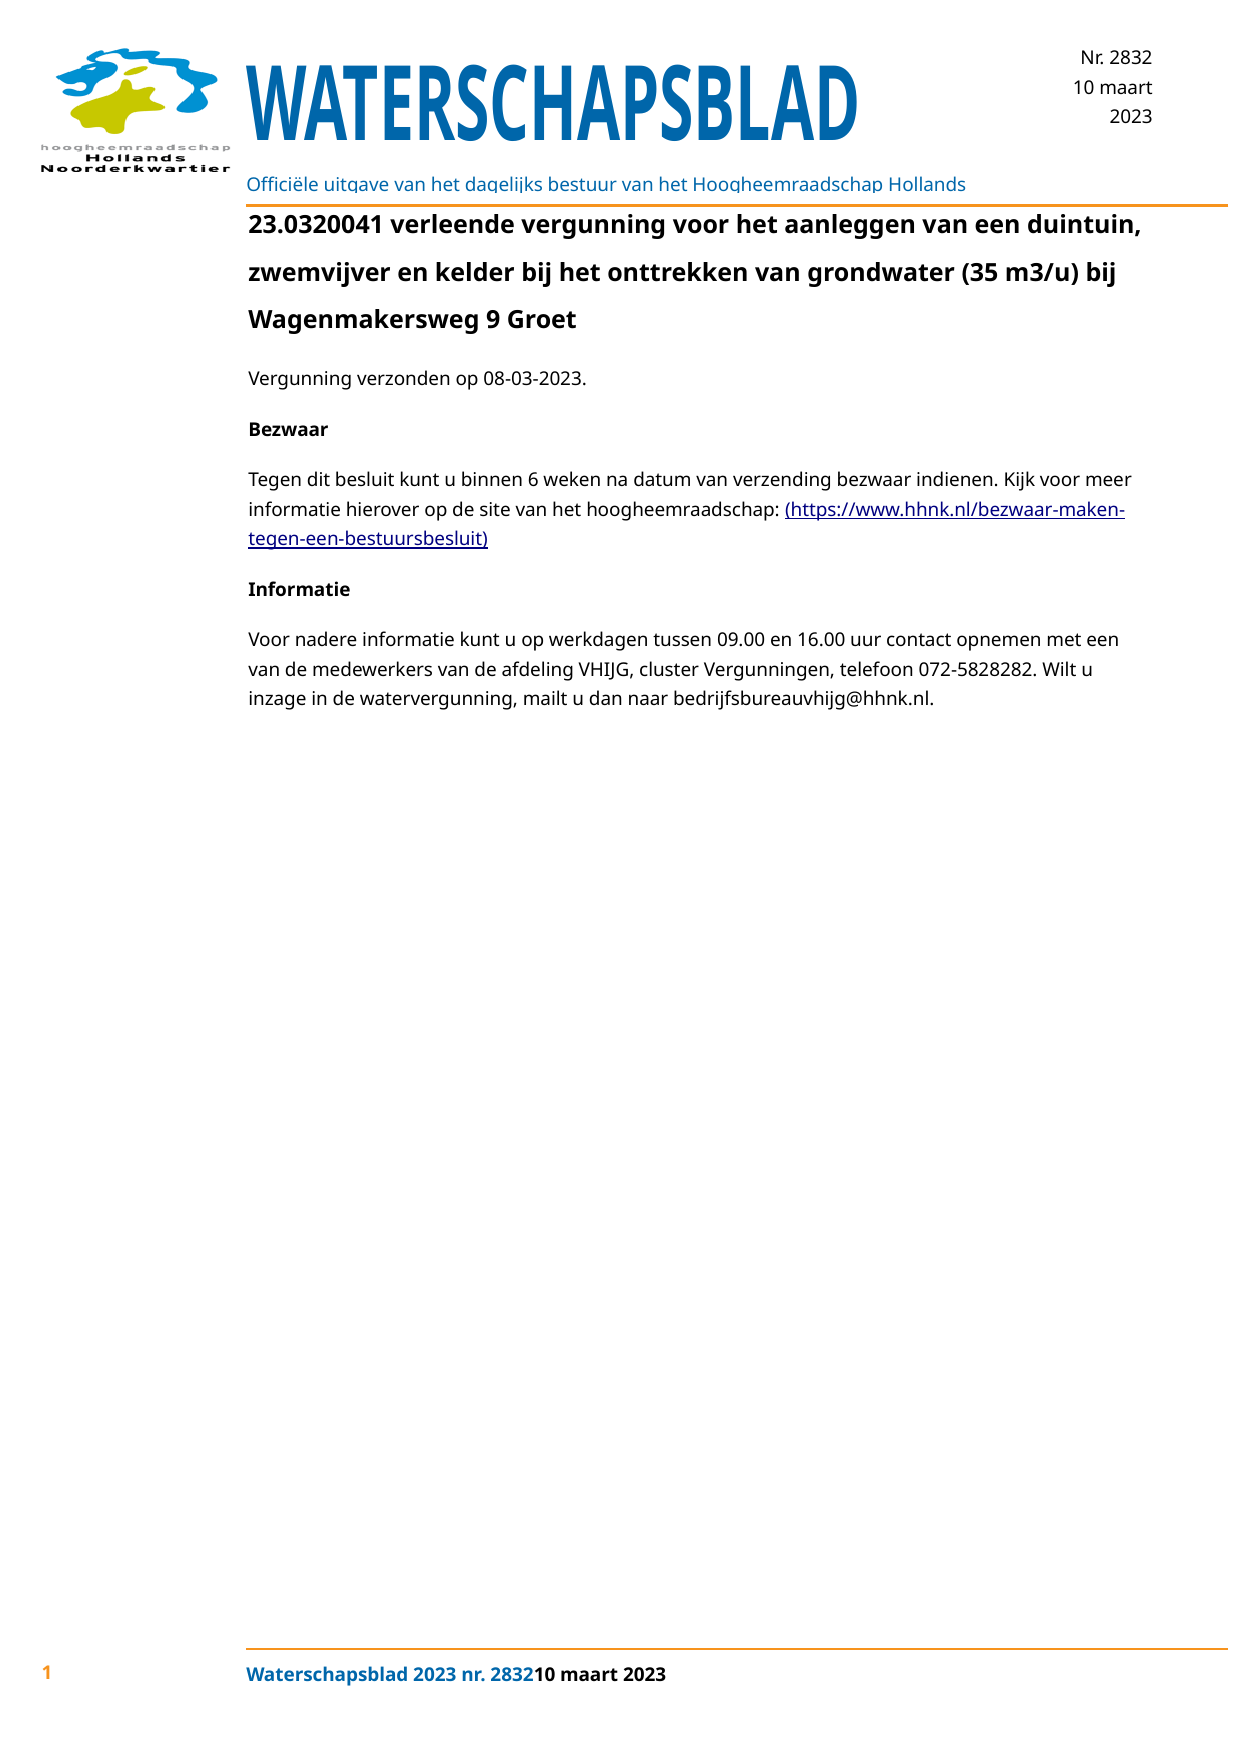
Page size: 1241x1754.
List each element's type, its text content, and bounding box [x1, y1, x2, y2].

text Informatie [248, 576, 1152, 602]
text Voor nadere informatie kunt u op werkdagen tussen 09.00 en 16.00 uur contact opnemen met een van de medewerkers van de afdeling VHIJG, cluster Vergunningen, telefoon 072-5828282. Wilt u inzage in de watervergunning, mailt u dan naar bedrijfsbureauvhijg@hhnk.nl. [248, 626, 1152, 711]
picture [41, 47, 231, 172]
text Tegen dit besluit kunt u binnen 6 weken na datum van verzending bezwaar indienen. Kijk voor meer informatie hierover op de site van het hoogheemraadschap: (https://www.hhnk.nl/bezwaar-maken-tegen-een-bestuursbesluit) [248, 466, 1152, 551]
text Vergunning verzonden op 08-03-2023. [248, 366, 1152, 391]
text 23.0320041 verleende vergunning voor het aanleggen van een duintuin, zwemvijver en kelder bij het onttrekken van grondwater (35 m3/u) bij Wagenmakersweg 9 Groet [248, 207, 1152, 336]
text Bezwaar [248, 416, 1152, 442]
